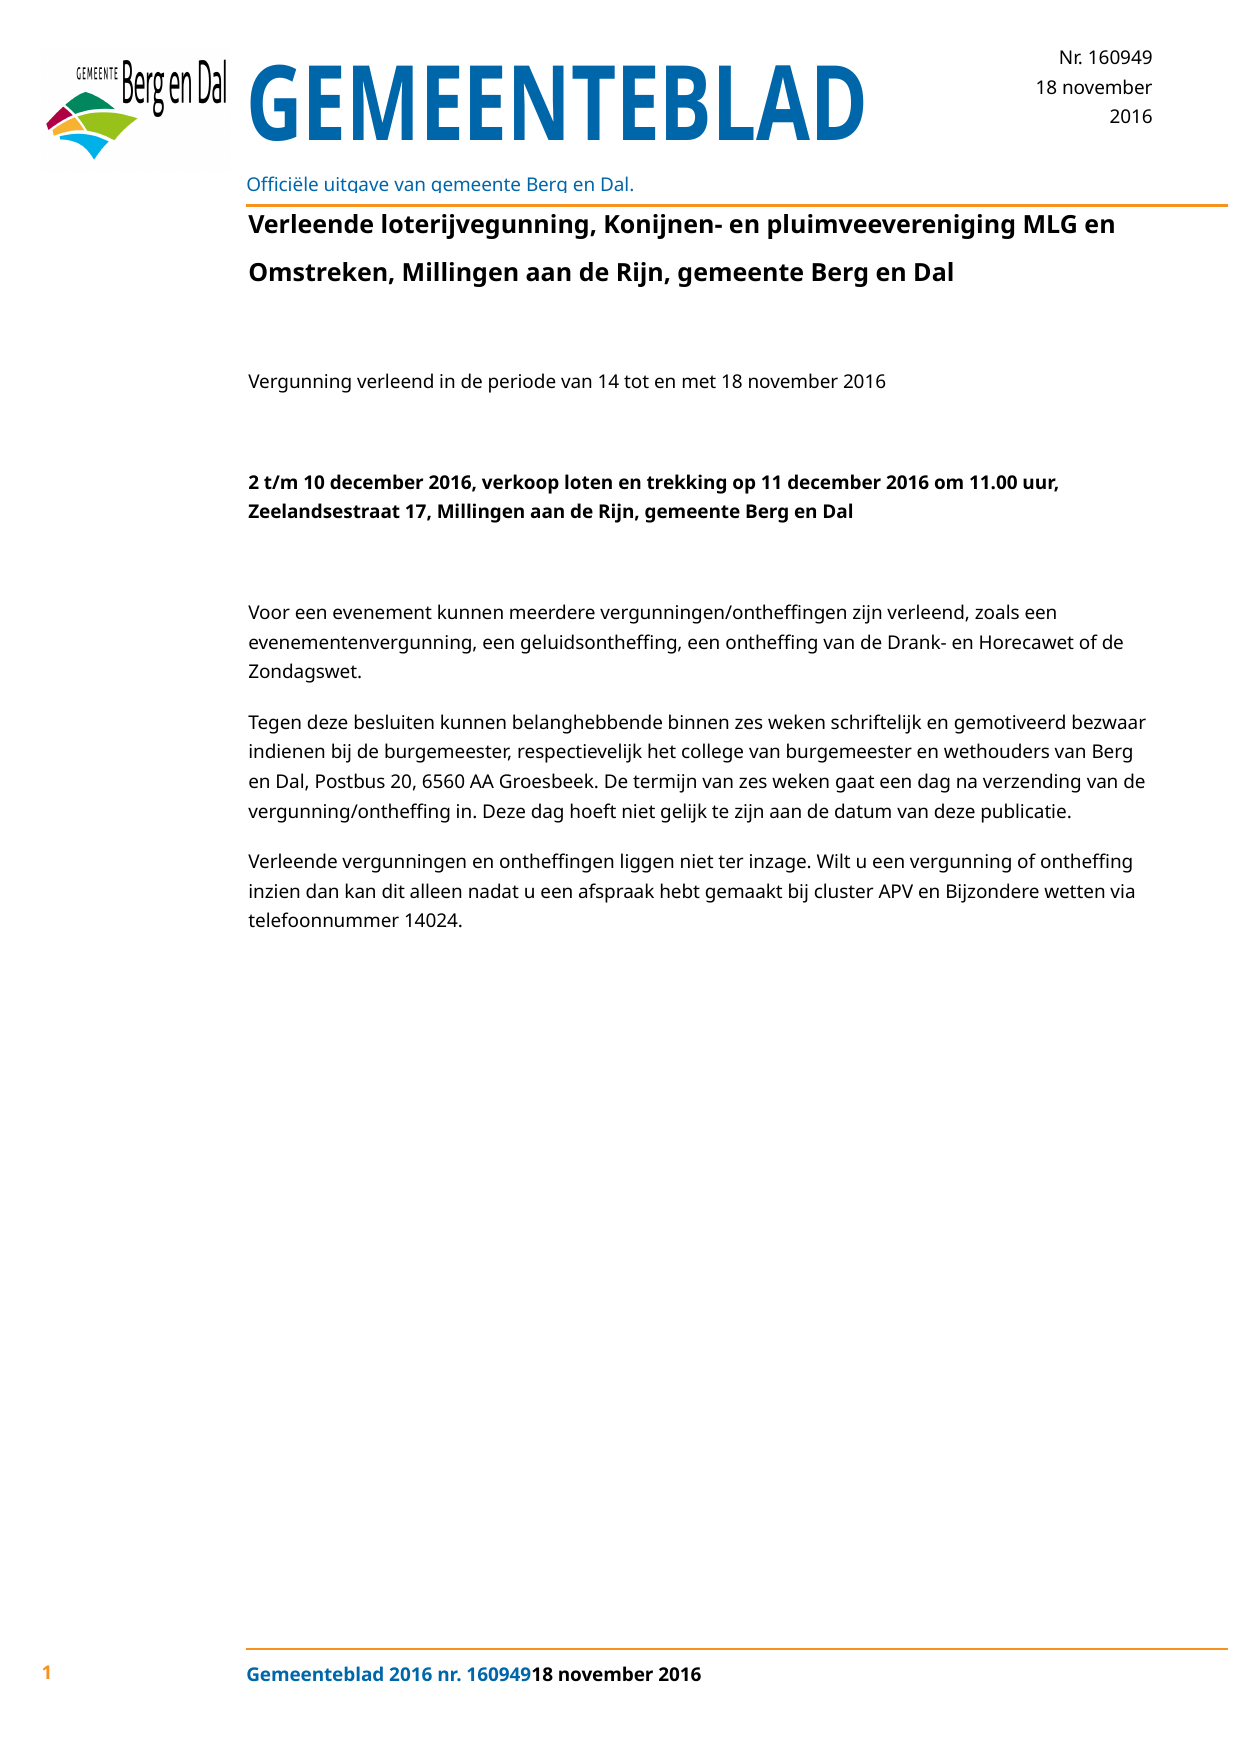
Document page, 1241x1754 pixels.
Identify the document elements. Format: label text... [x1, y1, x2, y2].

text Verleende vergunningen en ontheffingen liggen niet ter inzage. Wilt u een vergunning of ontheffing inzien dan kan dit alleen nadat u een afspraak hebt gemaakt bij cluster APV en Bijzondere wetten via telefoonnummer 14024. [248, 848, 1152, 933]
text Voor een evenement kunnen meerdere vergunningen/ontheffingen zijn verleend, zoals een evenementenvergunning, een geluidsontheffing, een ontheffing van de Drank- en Horecawet of de Zondagswet. [248, 599, 1152, 684]
text Verleende loterijvegunning, Konijnen- en pluimveevereniging MLG en Omstreken, Millingen aan de Rijn, gemeente Berg en Dal [248, 207, 1152, 288]
text 2 t/m 10 december 2016, verkoop loten en trekking op 11 december 2016 om 11.00 uur, Zeelandsestraat 17, Millingen aan de Rijn, gemeente Berg en Dal [248, 469, 1152, 524]
text Tegen deze besluiten kunnen belanghebbende binnen zes weken schriftelijk en gemotiveerd bezwaar indienen bij de burgemeester, respectievelijk het college van burgemeester en wethouders van Berg en Dal, Postbus 20, 6560 AA Groesbeek. De termijn van zes weken gaat een dag na verzending van de vergunning/ontheffing in. Deze dag hoeft niet gelijk te zijn aan de datum van deze publicatie. [248, 709, 1152, 824]
picture [41, 47, 231, 172]
text Vergunning verleend in de periode van 14 tot en met 18 november 2016 [248, 368, 1152, 394]
